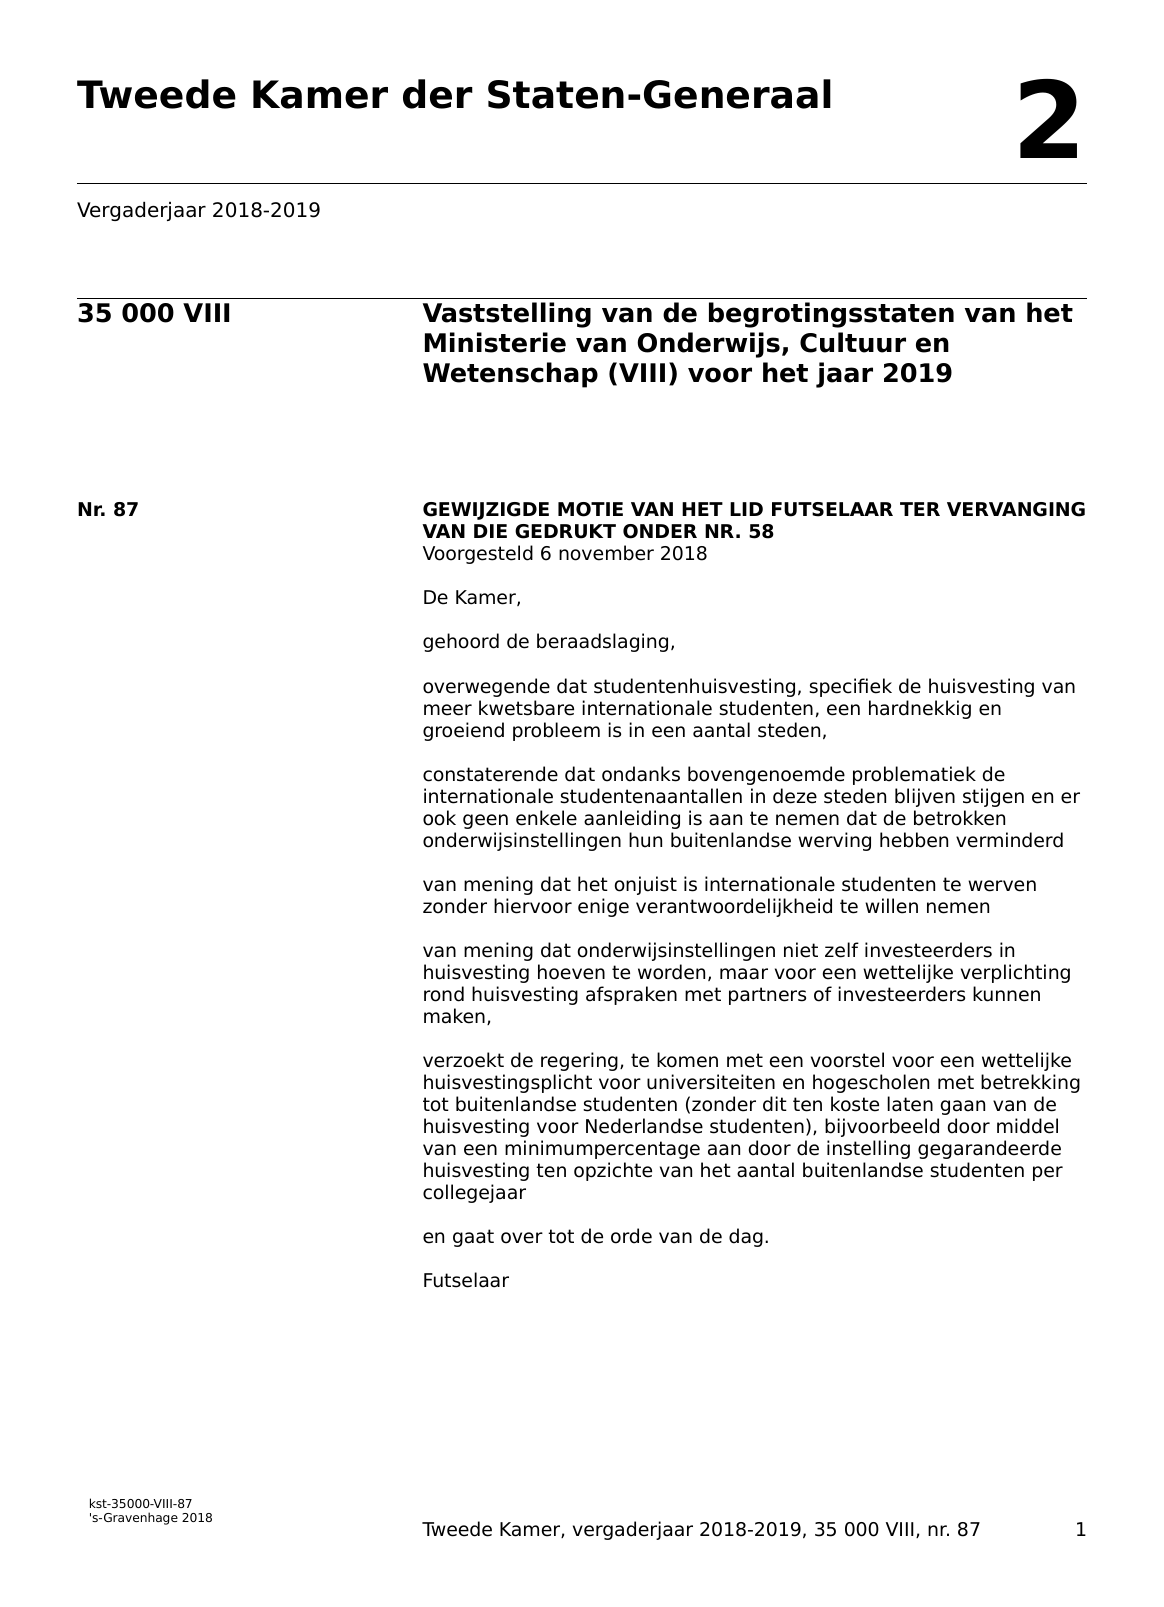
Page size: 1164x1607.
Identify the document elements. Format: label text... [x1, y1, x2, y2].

text gehoord de beraadslaging, [422, 631, 1087, 653]
text Futselaar [422, 1270, 1087, 1292]
subtitle Nr. 87 GEWIJZIGDE MOTIE VAN HET LID FUTSELAAR TER VERVANGING VAN DIE GEDRUKT ONDER NR. 58 [77, 499, 1087, 543]
text van mening dat het onjuist is internationale studenten te werven zonder hiervoor enige verantwoordelijkheid te willen nemen [422, 874, 1087, 918]
text constaterende dat ondanks bovengenoemde problematiek de internationale studentenaantallen in deze steden blijven stijgen en er ook geen enkele aanleiding is aan te nemen dat de betrokken onderwijsinstellingen hun buitenlandse werving hebben verminderd [422, 764, 1087, 852]
text en gaat over tot de orde van de dag. [422, 1226, 1087, 1248]
text Voorgesteld 6 november 2018 [422, 543, 1087, 565]
subtitle 35 000 VIII Vaststelling van de begrotingsstaten van het Ministerie van Onderwijs, Cultuur en Wetenschap (VIII) voor het jaar 2019 [77, 299, 1087, 388]
text De Kamer, [422, 587, 1087, 609]
text kst-35000-VIII-87 [88, 1497, 323, 1511]
table_header Tweede Kamer der Staten-Generaal [77, 59, 886, 183]
text van mening dat onderwijsinstellingen niet zelf investeerders in huisvesting hoeven te worden, maar voor een wettelijke verplichting rond huisvesting afspraken met partners of investeerders kunnen maken, [422, 940, 1087, 1028]
text overwegende dat studentenhuisvesting, specifiek de huisvesting van meer kwetsbare internationale studenten, een hardnekkig en groeiend probleem is in een aantal steden, [422, 676, 1087, 741]
table_cell Vergaderjaar 2018-2019 [77, 184, 1087, 298]
text 's-Gravenhage 2018 [88, 1511, 323, 1525]
text verzoekt de regering, te komen met een voorstel voor een wettelijke huisvestingsplicht voor universiteiten en hogescholen met betrekking tot buitenlandse studenten (zonder dit ten koste laten gaan van de huisvesting voor Nederlandse studenten), bijvoorbeeld door middel van een minimumpercentage aan door de instelling gegarandeerde huisvesting ten opzichte van het aantal buitenlandse studenten per collegejaar [422, 1050, 1087, 1204]
table_header 2 [886, 59, 1087, 183]
